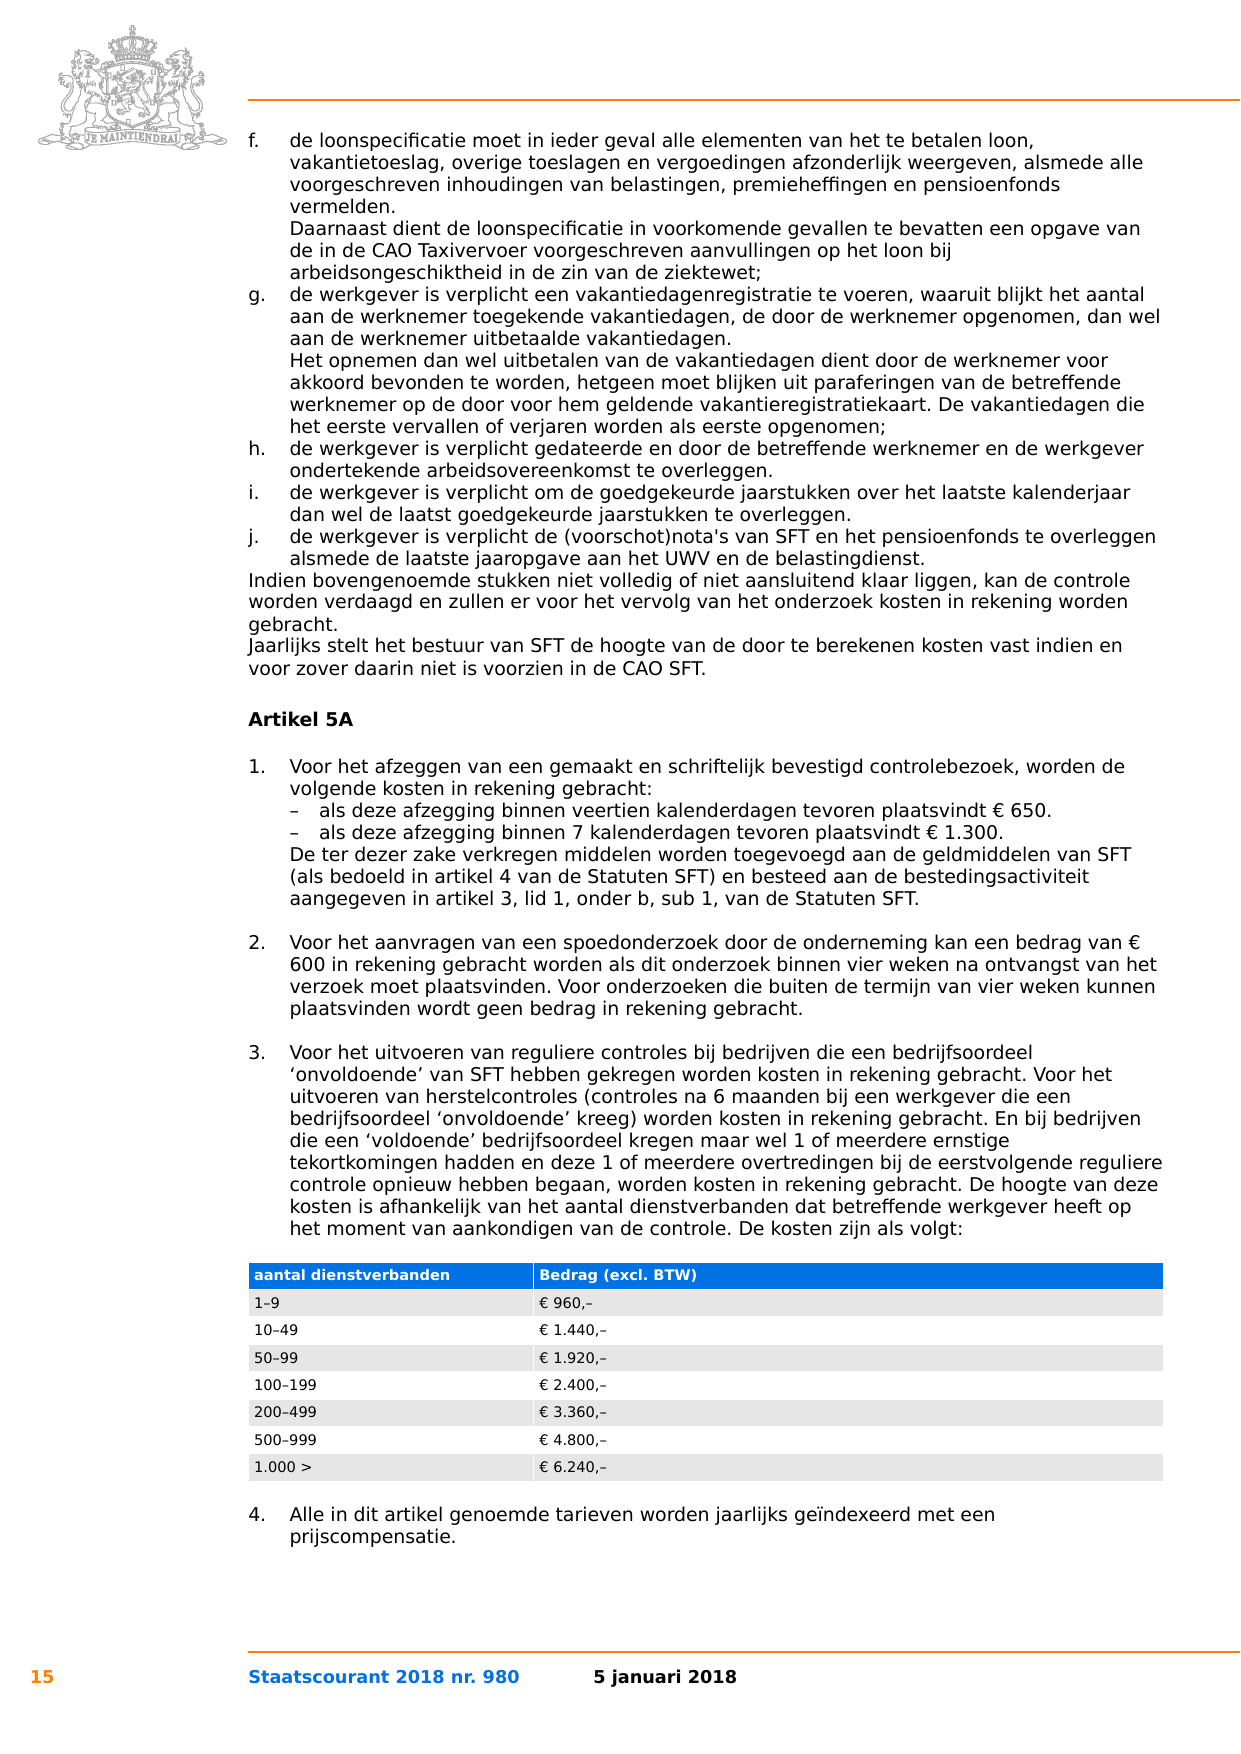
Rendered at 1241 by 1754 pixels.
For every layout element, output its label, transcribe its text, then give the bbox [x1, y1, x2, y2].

table_cell 10–49 [249, 1318, 533, 1344]
text Daarnaast dient de loonspecificatie in voorkomende gevallen te bevatten een opgave van de in de CAO Taxivervoer voorgeschreven aanvullingen op het loon bij arbeidsongeschiktheid in de zin van de ziektewet; [289, 218, 1163, 284]
table_cell 500–999 [249, 1427, 533, 1453]
table_cell € 960,– [534, 1290, 1163, 1316]
text Jaarlijks stelt het bestuur van SFT de hoogte van de door te berekenen kosten vast indien en voor zover daarin niet is voorzien in de CAO SFT. [248, 635, 1163, 679]
text j. de werkgever is verplicht de (voorschot)nota's van SFT en het pensioenfonds te overleggen alsmede de laatste jaaropgave aan het UWV en de belastingdienst. [248, 526, 1163, 569]
text – als deze afzegging binnen 7 kalenderdagen tevoren plaatsvindt € 1.300. [289, 822, 1163, 844]
text 4. Alle in dit artikel genoemde tarieven worden jaarlijks geïndexeerd met een prijscompensatie. [248, 1504, 1163, 1548]
table_cell 200–499 [249, 1400, 533, 1426]
subtitle Artikel 5A [248, 709, 1163, 731]
text – als deze afzegging binnen veertien kalenderdagen tevoren plaatsvindt € 650. [289, 800, 1163, 822]
table_cell € 3.360,– [534, 1400, 1163, 1426]
text f. de loonspecificatie moet in ieder geval alle elementen van het te betalen loon, vakantietoeslag, overige toeslagen en vergoedingen afzonderlijk weergeven, alsmede alle voorgeschreven inhoudingen van belastingen, premieheffingen en pensioenfonds vermelden. [248, 130, 1163, 218]
picture [38, 25, 227, 150]
table_cell € 6.240,– [534, 1454, 1163, 1481]
table_header Bedrag (excl. BTW) [534, 1263, 1163, 1289]
table_cell € 4.800,– [534, 1427, 1163, 1453]
text Indien bovengenoemde stukken niet volledig of niet aansluitend klaar liggen, kan de controle worden verdaagd en zullen er voor het vervolg van het onderzoek kosten in rekening worden gebracht. [248, 569, 1163, 635]
table_cell 1–9 [249, 1290, 533, 1316]
table_cell 1.000 > [249, 1454, 533, 1481]
text 3. Voor het uitvoeren van reguliere controles bij bedrijven die een bedrijfsoordeel ‘onvoldoende’ van SFT hebben gekregen worden kosten in rekening gebracht. Voor het uitvoeren van herstelcontroles (controles na 6 maanden bij een werkgever die een bedrijfsoordeel ‘onvoldoende’ kreeg) worden kosten in rekening gebracht. En bij bedrijven die een ‘voldoende’ bedrijfsoordeel kregen maar wel 1 of meerdere ernstige tekortkomingen hadden en deze 1 of meerdere overtredingen bij de eerstvolgende reguliere controle opnieuw hebben begaan, worden kosten in rekening gebracht. De hoogte van deze kosten is afhankelijk van het aantal dienstverbanden dat betreffende werkgever heeft op het moment van aankondigen van de controle. De kosten zijn als volgt: [248, 1042, 1163, 1240]
text h. de werkgever is verplicht gedateerde en door de betreffende werknemer en de werkgever ondertekende arbeidsovereenkomst te overleggen. [248, 438, 1163, 482]
text i. de werkgever is verplicht om de goedgekeurde jaarstukken over het laatste kalenderjaar dan wel de laatst goedgekeurde jaarstukken te overleggen. [248, 482, 1163, 526]
text g. de werkgever is verplicht een vakantiedagenregistratie te voeren, waaruit blijkt het aantal aan de werknemer toegekende vakantiedagen, de door de werknemer opgenomen, dan wel aan de werknemer uitbetaalde vakantiedagen. [248, 284, 1163, 350]
table_cell € 1.920,– [534, 1345, 1163, 1371]
table_cell € 2.400,– [534, 1372, 1163, 1398]
text 1. Voor het afzeggen van een gemaakt en schriftelijk bevestigd controlebezoek, worden de volgende kosten in rekening gebracht: [248, 756, 1163, 800]
text Het opnemen dan wel uitbetalen van de vakantiedagen dient door de werknemer voor akkoord bevonden te worden, hetgeen moet blijken uit paraferingen van de betreffende werknemer op de door voor hem geldende vakantieregistratiekaart. De vakantiedagen die het eerste vervallen of verjaren worden als eerste opgenomen; [289, 350, 1163, 438]
table_header aantal dienstverbanden [249, 1263, 533, 1289]
text De ter dezer zake verkregen middelen worden toegevoegd aan de geldmiddelen van SFT (als bedoeld in artikel 4 van de Statuten SFT) en besteed aan de bestedingsactiviteit aangegeven in artikel 3, lid 1, onder b, sub 1, van de Statuten SFT. [289, 844, 1163, 910]
table_cell 100–199 [249, 1372, 533, 1398]
table_cell € 1.440,– [534, 1318, 1163, 1344]
table_cell 50–99 [249, 1345, 533, 1371]
text 2. Voor het aanvragen van een spoedonderzoek door de onderneming kan een bedrag van € 600 in rekening gebracht worden als dit onderzoek binnen vier weken na ontvangst van het verzoek moet plaatsvinden. Voor onderzoeken die buiten de termijn van vier weken kunnen plaatsvinden wordt geen bedrag in rekening gebracht. [248, 932, 1163, 1020]
